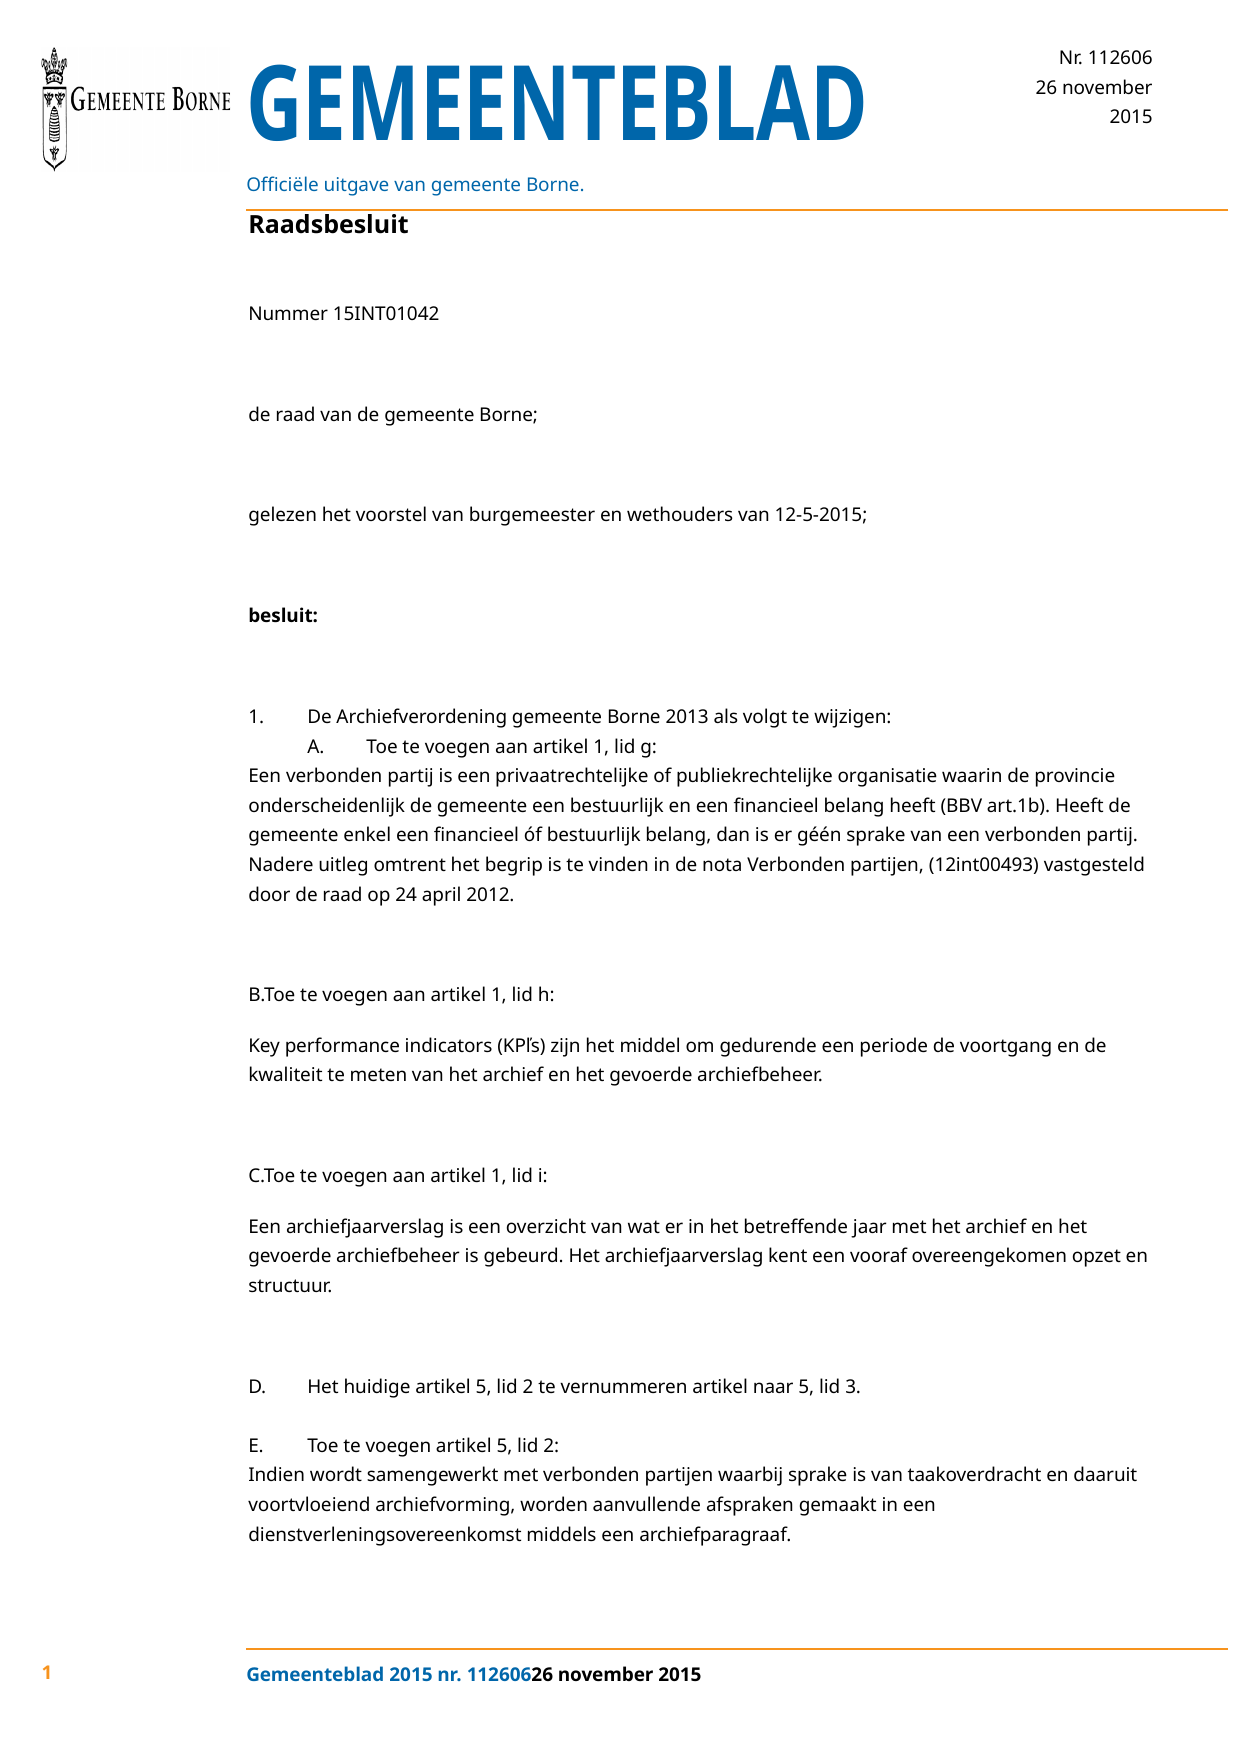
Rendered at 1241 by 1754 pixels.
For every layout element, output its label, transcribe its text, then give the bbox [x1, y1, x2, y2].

text Een verbonden partij is een privaatrechtelijke of publiekrechtelijke organisatie waarin de provincie onderscheidenlijk de gemeente een bestuurlijk en een financieel belang heeft (BBV art.1b). Heeft de gemeente enkel een financieel óf bestuurlijk belang, dan is er géén sprake van een verbonden partij. Nadere uitleg omtrent het begrip is te vinden in de nota Verbonden partijen, (12int00493) vastgesteld door de raad op 24 april 2012. [248, 762, 1152, 906]
text Nummer 15INT01042 [248, 300, 1152, 326]
text Een archiefjaarverslag is een overzicht van wat er in het betreffende jaar met het archief en het gevoerde archiefbeheer is gebeurd. Het archiefjaarverslag kent een vooraf overeengekomen opzet en structuur. [248, 1213, 1152, 1298]
text Key performance indicators (KPľs) zijn het middel om gedurende een periode de voortgang en de kwaliteit te meten van het archief en het gevoerde archiefbeheer. [248, 1032, 1152, 1087]
list De Archiefverordening gemeente Borne 2013 als volgt te wijzigen: [248, 703, 1152, 729]
text besluit: [248, 602, 1152, 628]
list Toe te voegen artikel 5, lid 2: [248, 1432, 1152, 1458]
list Het huidige artikel 5, lid 2 te vernummeren artikel naar 5, lid 3. [248, 1373, 1152, 1398]
text C.Toe te voegen aan artikel 1, lid i: [248, 1162, 1152, 1188]
text B.Toe te voegen aan artikel 1, lid h: [248, 982, 1152, 1007]
text de raad van de gemeente Borne; [248, 401, 1152, 426]
picture [41, 47, 231, 172]
text Raadsbesluit [248, 211, 1152, 241]
list Toe te voegen aan artikel 1, lid g: [307, 733, 1152, 758]
text gelezen het voorstel van burgemeester en wethouders van 12-5-2015; [248, 502, 1152, 527]
text Indien wordt samengewerkt met verbonden partijen waarbij sprake is van taakoverdracht en daaruit voortvloeiend archiefvorming, worden aanvullende afspraken gemaakt in een dienstverleningsovereenkomst middels een archiefparagraaf. [248, 1462, 1152, 1546]
